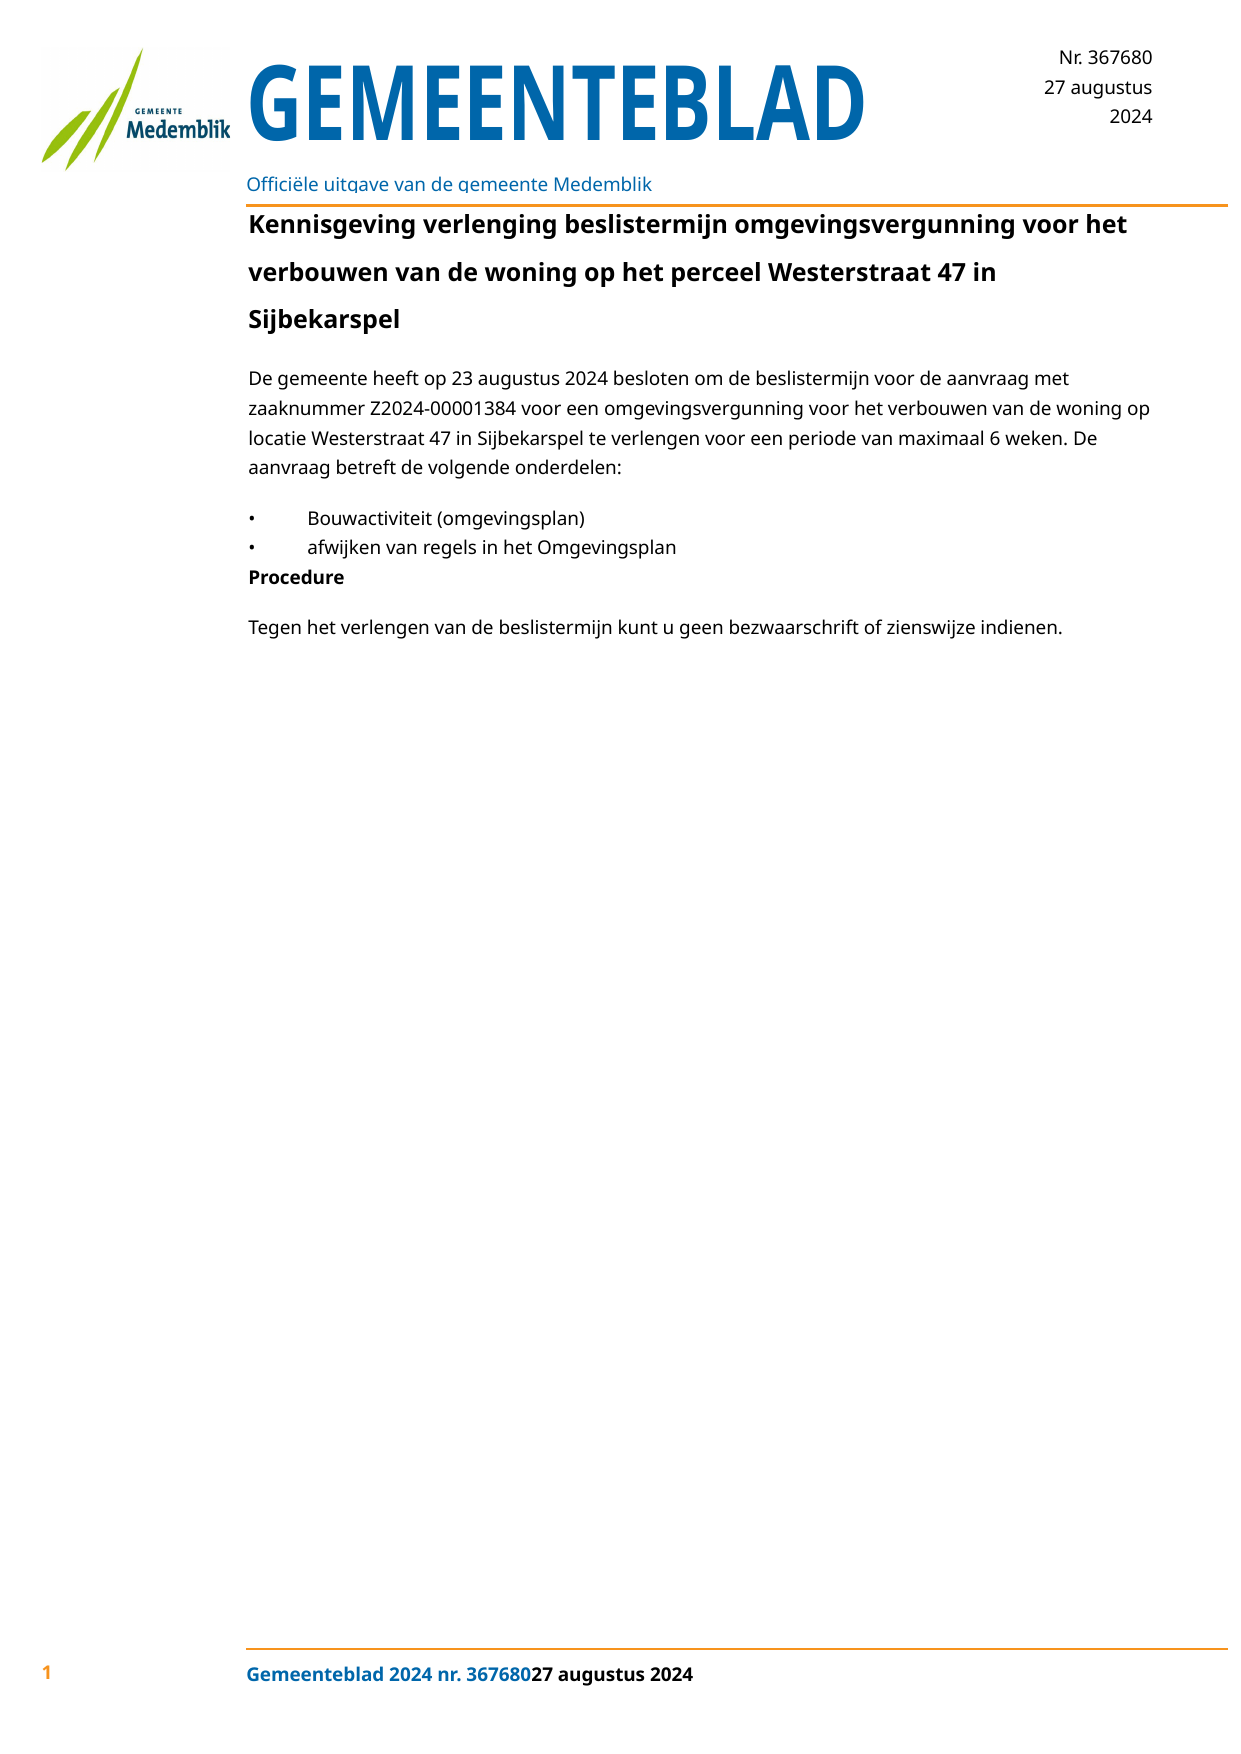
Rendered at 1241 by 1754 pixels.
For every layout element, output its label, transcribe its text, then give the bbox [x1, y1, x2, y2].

list Bouwactiviteit (omgevingsplan) [248, 505, 1152, 530]
text De gemeente heeft op 23 augustus 2024 besloten om de beslistermijn voor de aanvraag met zaaknummer Z2024-00001384 voor een omgevingsvergunning voor het verbouwen van de woning op locatie Westerstraat 47 in Sijbekarspel te verlengen voor een periode van maximaal 6 weken. De aanvraag betreft de volgende onderdelen: [248, 366, 1152, 480]
list afwijken van regels in het Omgevingsplan [248, 534, 1152, 560]
text Tegen het verlengen van de beslistermijn kunt u geen bezwaarschrift of zienswijze indienen. [248, 614, 1152, 640]
text Kennisgeving verlenging beslistermijn omgevingsvergunning voor het verbouwen van de woning op het perceel Westerstraat 47 in Sijbekarspel [248, 207, 1152, 336]
picture [41, 47, 231, 172]
text Procedure [248, 564, 1152, 589]
